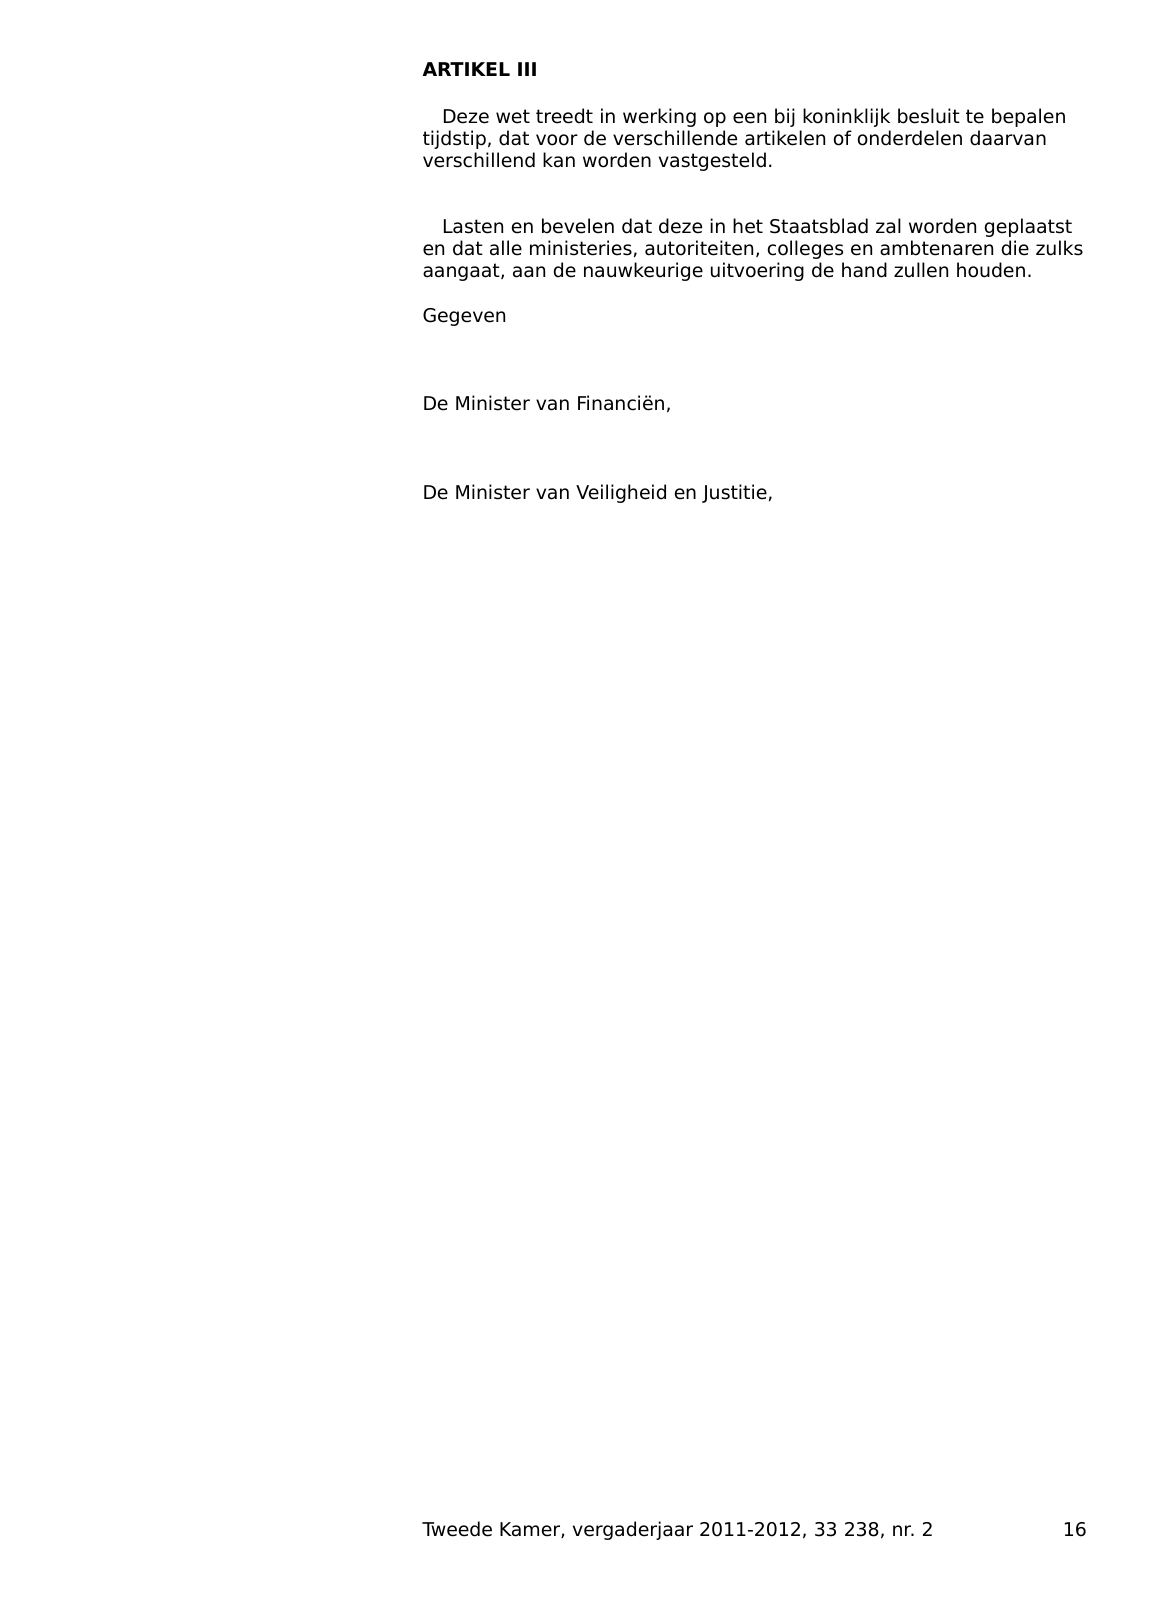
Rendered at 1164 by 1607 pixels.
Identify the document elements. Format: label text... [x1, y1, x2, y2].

text Lasten en bevelen dat deze in het Staatsblad zal worden geplaatst en dat alle ministeries, autoriteiten, colleges en ambtenaren die zulks aangaat, aan de nauwkeurige uitvoering de hand zullen houden. [422, 216, 1087, 282]
text De Minister van Financiën, [422, 393, 1087, 415]
text De Minister van Veiligheid en Justitie, [422, 482, 1087, 503]
subtitle ARTIKEL III [422, 59, 1087, 81]
text Gegeven [422, 304, 1087, 326]
text Deze wet treedt in werking op een bij koninklijk besluit te bepalen tijdstip, dat voor de verschillende artikelen of onderdelen daarvan verschillend kan worden vastgesteld. [422, 106, 1087, 172]
